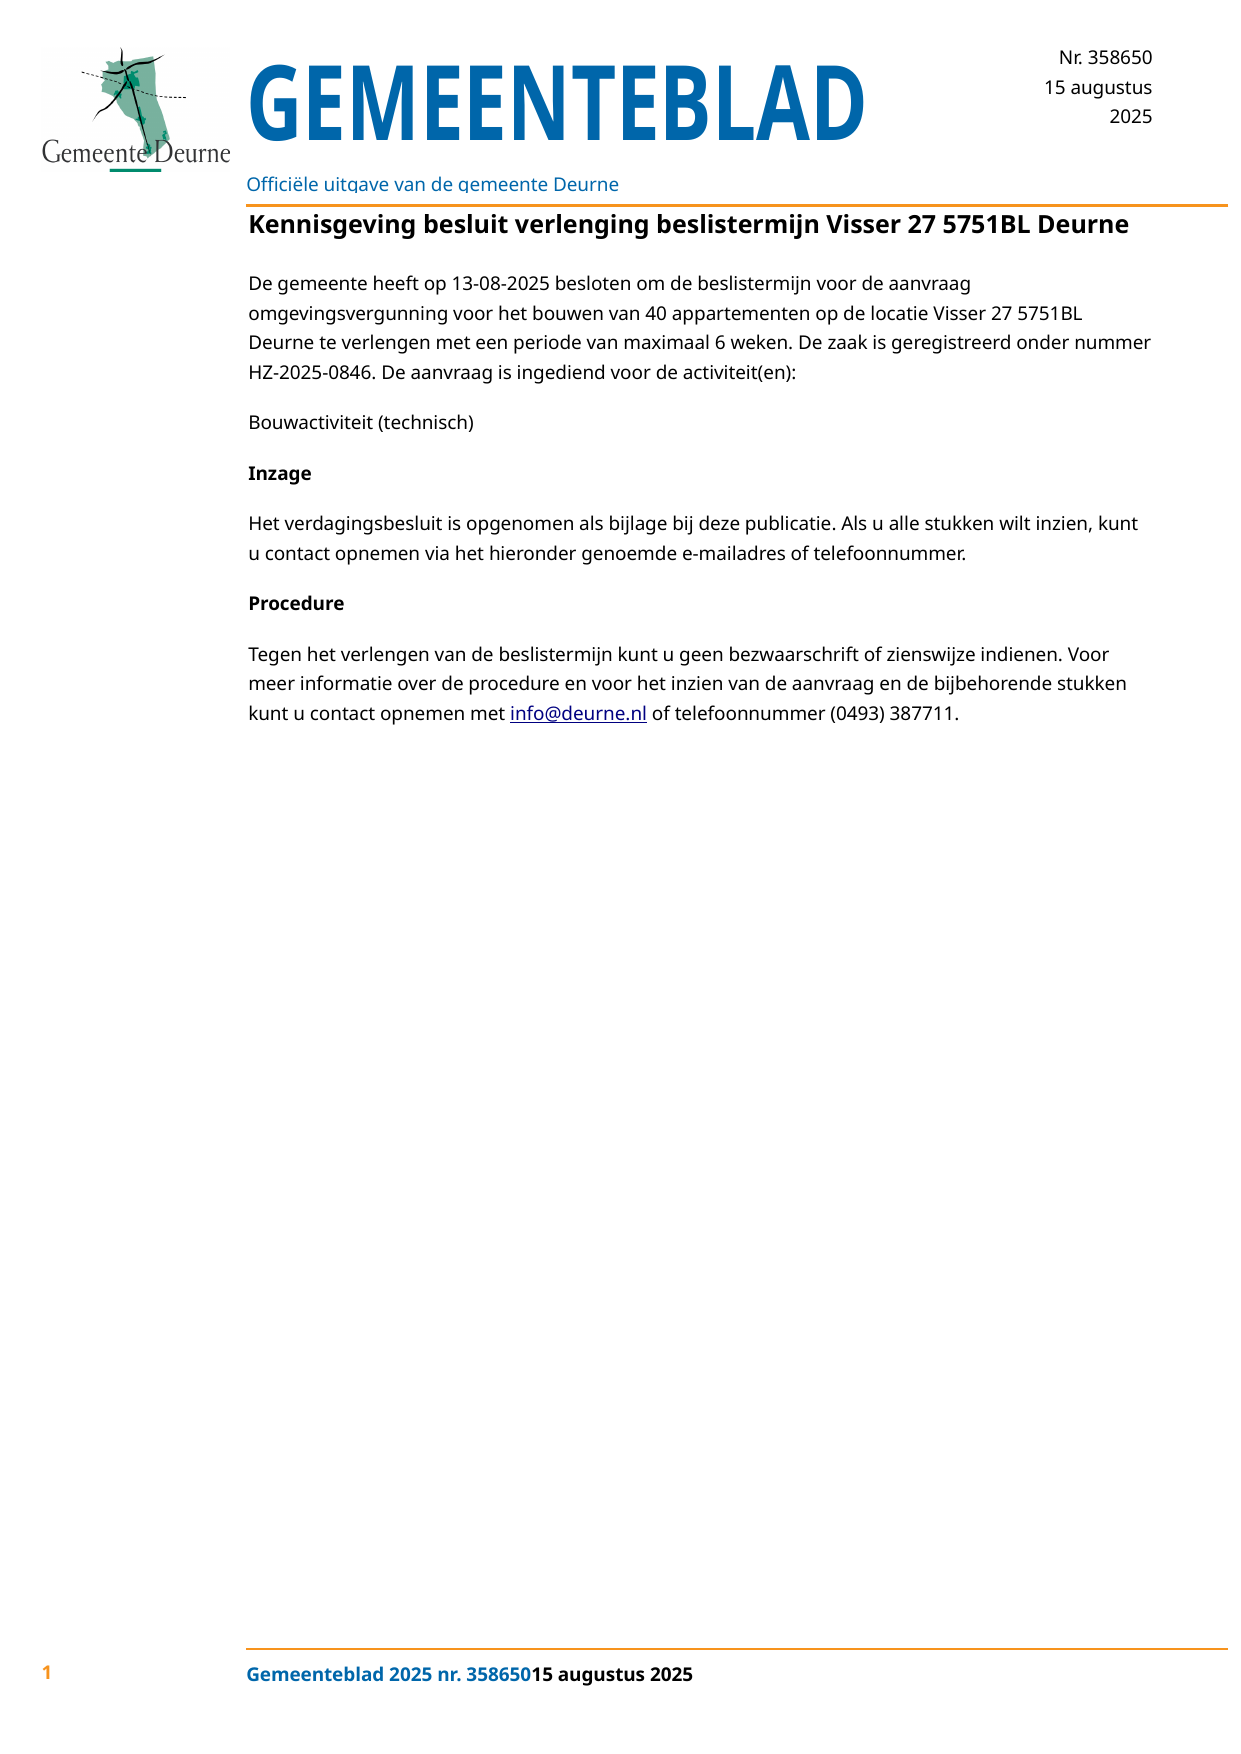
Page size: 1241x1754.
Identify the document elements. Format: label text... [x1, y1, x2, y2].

text Inzage [248, 460, 1152, 486]
text Tegen het verlengen van de beslistermijn kunt u geen bezwaarschrift of zienswijze indienen. Voor meer informatie over de procedure en voor het inzien van de aanvraag en de bijbehorende stukken kunt u contact opnemen met info@deurne.nl of telefoonnummer (0493) 387711. [248, 641, 1152, 726]
text De gemeente heeft op 13-08-2025 besloten om de beslistermijn voor de aanvraag omgevingsvergunning voor het bouwen van 40 appartementen op de locatie Visser 27 5751BL Deurne te verlengen met een periode van maximaal 6 weken. De zaak is geregistreerd onder nummer HZ-2025-0846. De aanvraag is ingediend voor de activiteit(en): [248, 270, 1152, 385]
text Bouwactiviteit (technisch) [248, 409, 1152, 435]
picture [41, 47, 231, 172]
text Het verdagingsbesluit is opgenomen als bijlage bij deze publicatie. Als u alle stukken wilt inzien, kunt u contact opnemen via het hieronder genoemde e-mailadres of telefoonnummer. [248, 510, 1152, 566]
text Kennisgeving besluit verlenging beslistermijn Visser 27 5751BL Deurne [248, 207, 1152, 241]
text Procedure [248, 590, 1152, 616]
